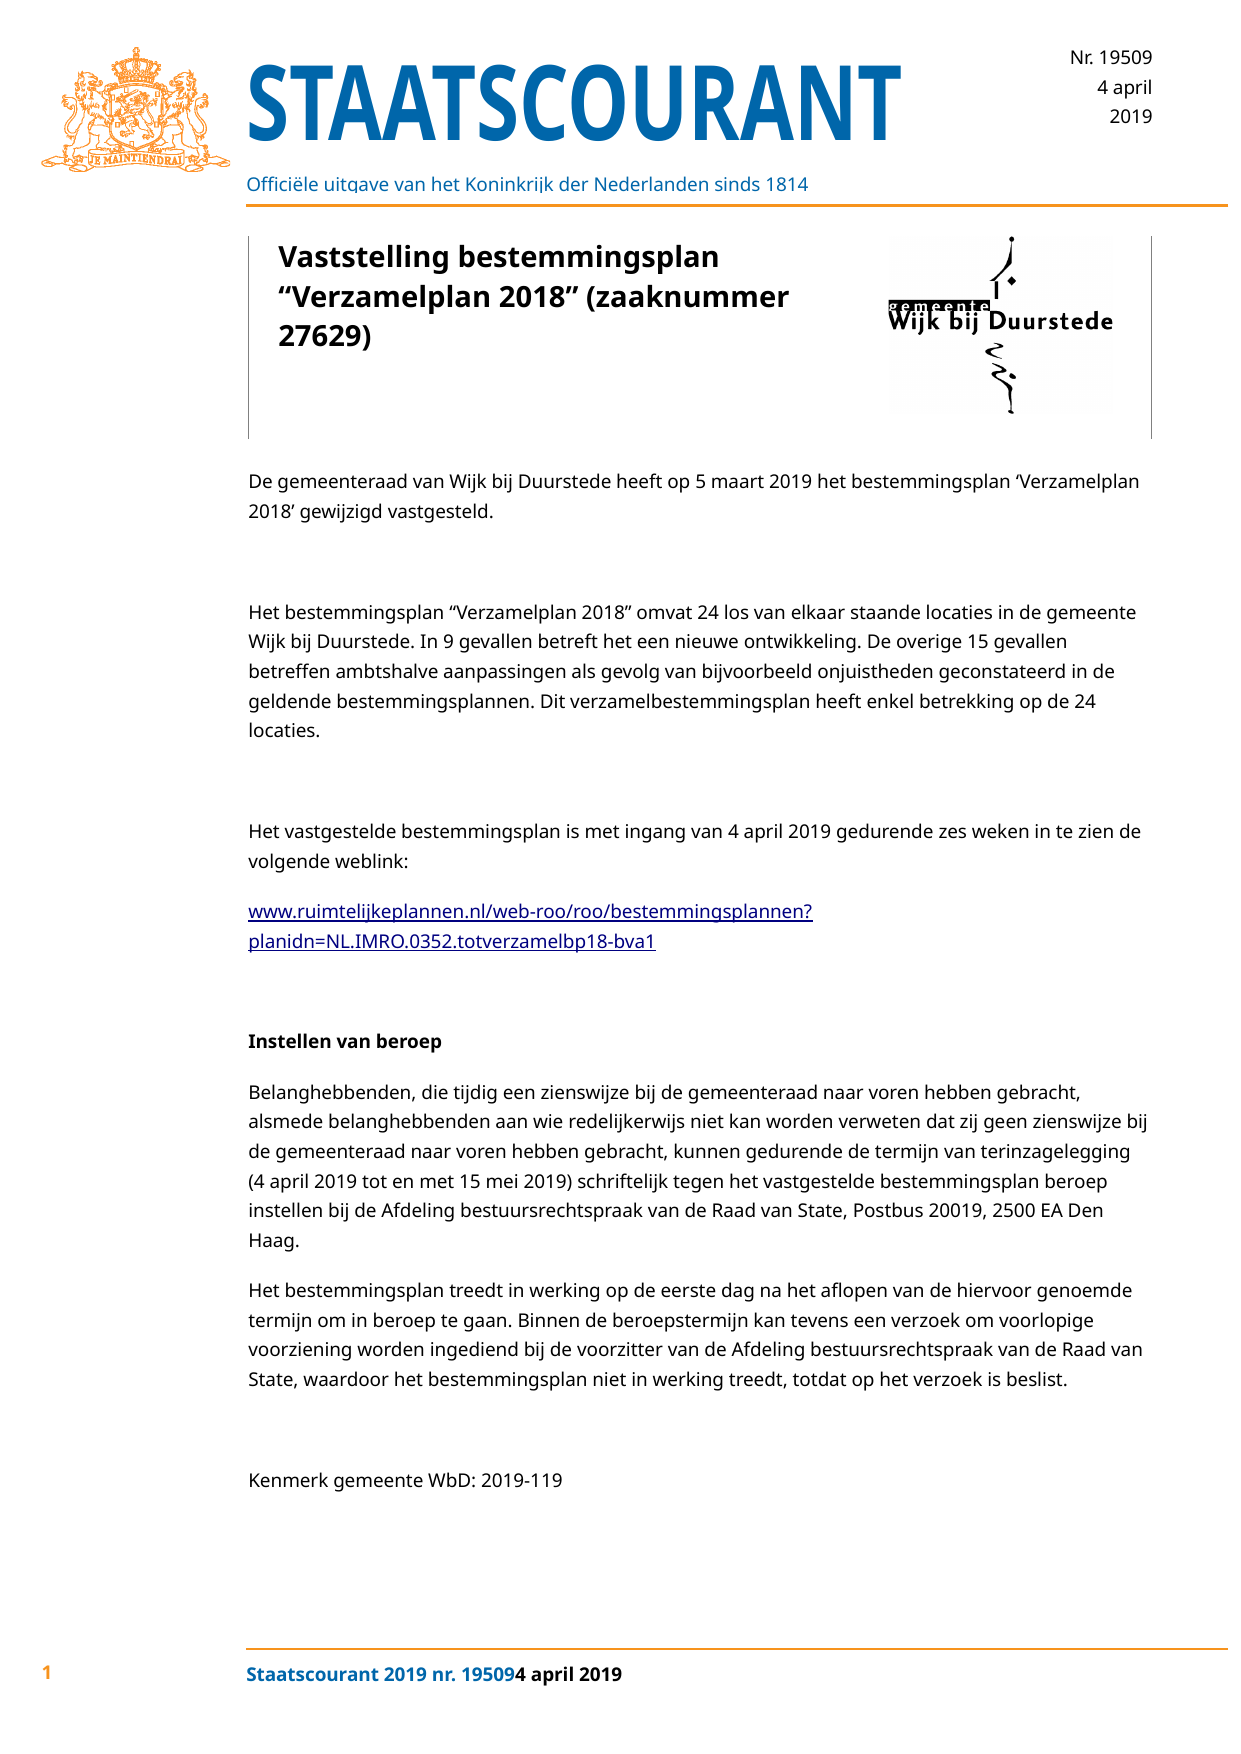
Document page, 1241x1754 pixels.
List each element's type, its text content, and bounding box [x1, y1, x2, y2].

picture [41, 47, 231, 172]
table_header [1113, 236, 1151, 413]
text Het bestemmingsplan treedt in werking op de eerste dag na het aflopen van de hiervoor genoemde termijn om in beroep te gaan. Binnen de beroepstermijn kan tevens een verzoek om voorlopige voorziening worden ingediend bij de voorzitter van de Afdeling bestuursrechtspraak van de Raad van State, waardoor het bestemmingsplan niet in werking treedt, totdat op het verzoek is beslist. [248, 1277, 1152, 1392]
text De gemeenteraad van Wijk bij Duurstede heeft op 5 maart 2019 het bestemmingsplan ‘Verzamelplan 2018’ gewijzigd vastgesteld. [248, 469, 1152, 524]
text Belanghebbenden, die tijdig een zienswijze bij de gemeenteraad naar voren hebben gebracht, alsmede belanghebbenden aan wie redelijkerwijs niet kan worden verweten dat zij geen zienswijze bij de gemeenteraad naar voren hebben gebracht, kunnen gedurende de termijn van terinzagelegging (4 april 2019 tot en met 15 mei 2019) schriftelijk tegen het vastgestelde bestemmingsplan beroep instellen bij de Afdeling bestuursrechtspraak van de Raad van State, Postbus 20019, 2500 EA Den Haag. [248, 1079, 1152, 1253]
text Het vastgestelde bestemmingsplan is met ingang van 4 april 2019 gedurende zes weken in te zien de volgende weblink: [248, 818, 1152, 873]
table_header [850, 236, 888, 413]
text www.ruimtelijkeplannen.nl/web-roo/roo/bestemmingsplannen?planidn=NL.IMRO.0352.totverzamelbp18-bva1 [248, 898, 1152, 953]
text Instellen van beroep [248, 1029, 1152, 1054]
picture [888, 236, 1113, 414]
table_header Vaststelling bestemmingsplan “Verzamelplan 2018” (zaaknummer 27629) [249, 236, 850, 439]
table_header [850, 414, 1151, 439]
text Het bestemmingsplan “Verzamelplan 2018” omvat 24 los van elkaar staande locaties in de gemeente Wijk bij Duurstede. In 9 gevallen betreft het een nieuwe ontwikkeling. De overige 15 gevallen betreffen ambtshalve aanpassingen als gevolg van bijvoorbeeld onjuistheden geconstateerd in de geldende bestemmingsplannen. Dit verzamelbestemmingsplan heeft enkel betrekking op de 24 locaties. [248, 599, 1152, 743]
text Kenmerk gemeente WbD: 2019-119 [248, 1467, 1152, 1493]
